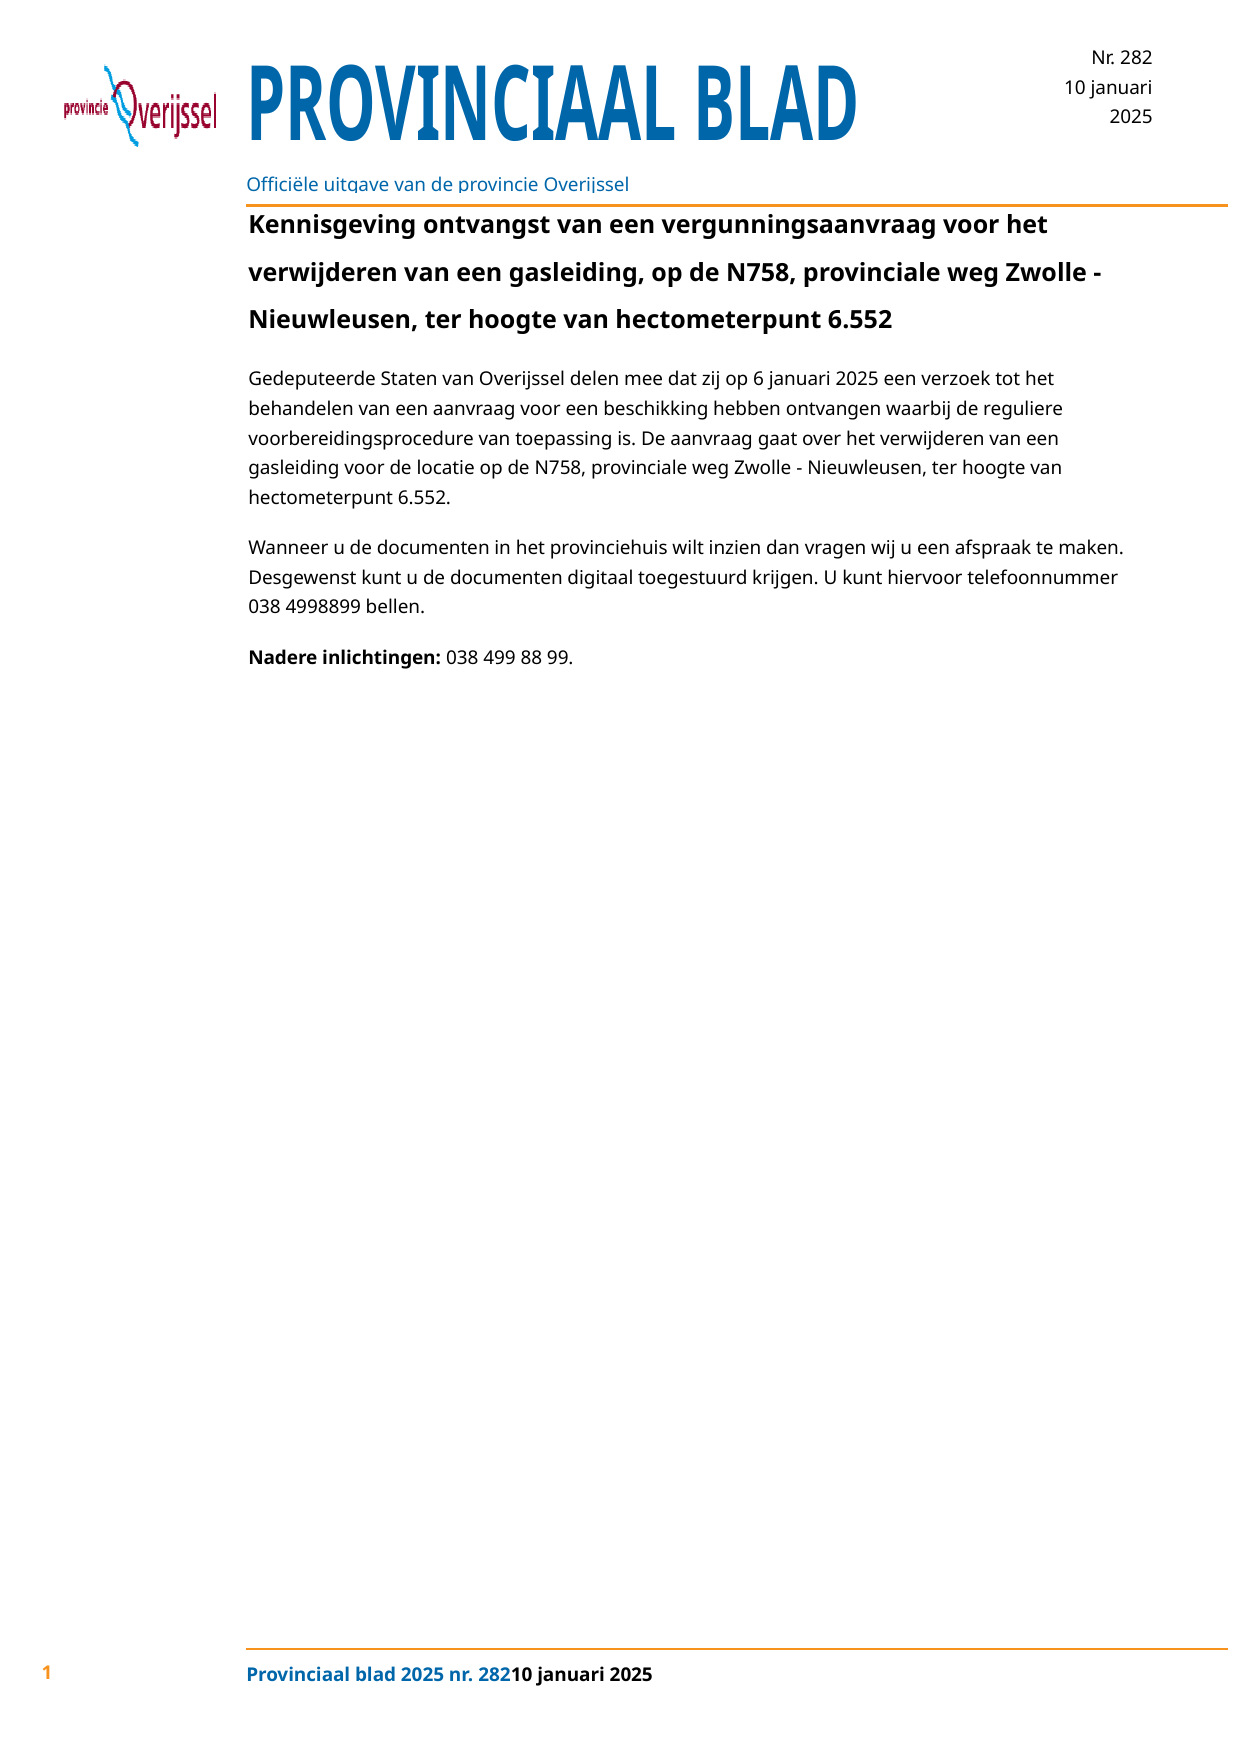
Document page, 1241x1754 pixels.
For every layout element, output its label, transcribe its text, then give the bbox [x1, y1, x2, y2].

text Wanneer u de documenten in het provinciehuis wilt inzien dan vragen wij u een afspraak te maken. Desgewenst kunt u de documenten digitaal toegestuurd krijgen. U kunt hiervoor telefoonnummer 038 4998899 bellen. [248, 534, 1152, 619]
picture [41, 47, 231, 172]
text Kennisgeving ontvangst van een vergunningsaanvraag voor het verwijderen van een gasleiding, op de N758, provinciale weg Zwolle - Nieuwleusen, ter hoogte van hectometerpunt 6.552 [248, 207, 1152, 336]
text Nadere inlichtingen: 038 499 88 99. [248, 644, 1152, 669]
text Gedeputeerde Staten van Overijssel delen mee dat zij op 6 januari 2025 een verzoek tot het behandelen van een aanvraag voor een beschikking hebben ontvangen waarbij de reguliere voorbereidingsprocedure van toepassing is. De aanvraag gaat over het verwijderen van een gasleiding voor de locatie op de N758, provinciale weg Zwolle - Nieuwleusen, ter hoogte van hectometerpunt 6.552. [248, 366, 1152, 509]
